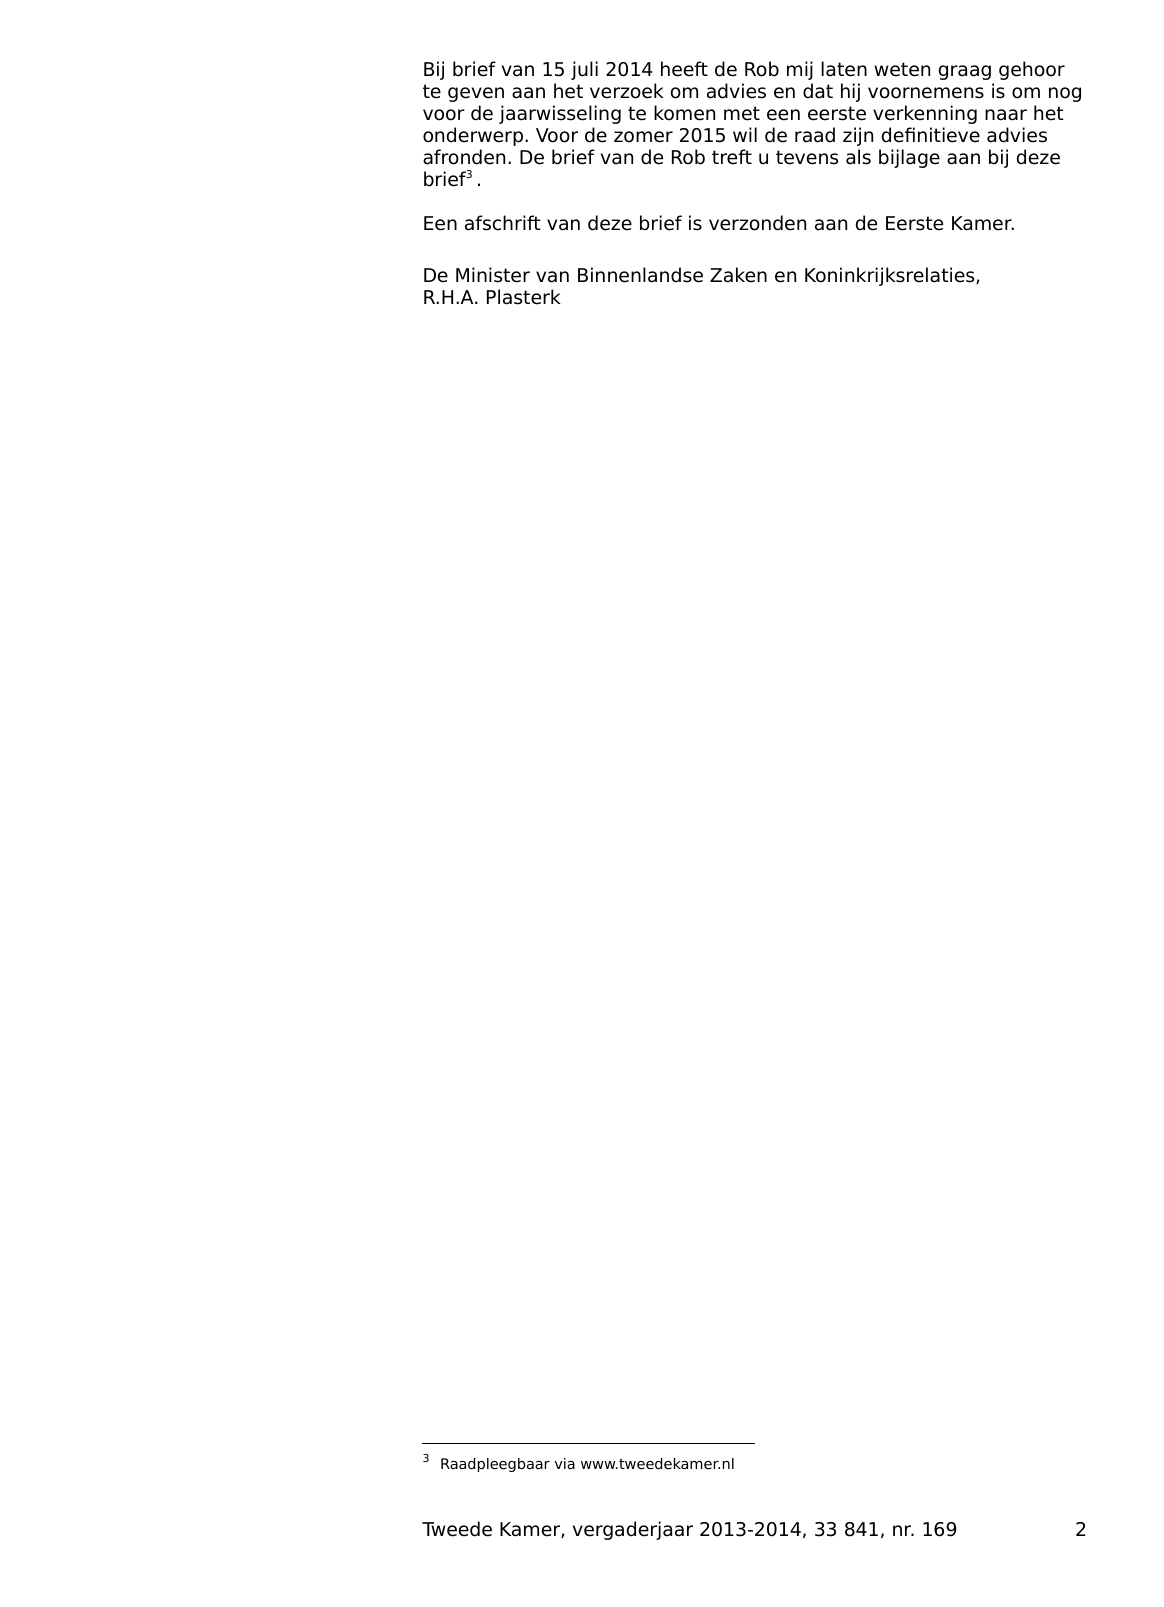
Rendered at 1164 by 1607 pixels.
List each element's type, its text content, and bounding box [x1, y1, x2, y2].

text De Minister van Binnenlandse Zaken en Koninkrijksrelaties, R.H.A. Plasterk [422, 265, 1087, 309]
text Een afschrift van deze brief is verzonden aan de Eerste Kamer. [422, 213, 1087, 235]
text Bij brief van 15 juli 2014 heeft de Rob mij laten weten graag gehoor te geven aan het verzoek om advies en dat hij voornemens is om nog voor de jaarwisseling te komen met een eerste verkenning naar het onderwerp. Voor de zomer 2015 wil de raad zijn definitieve advies afronden. De brief van de Rob treft u tevens als bijlage aan bij deze brief. [422, 59, 1087, 191]
text Raadpleegbaar via www.tweedekamer.nl [422, 1452, 1087, 1474]
